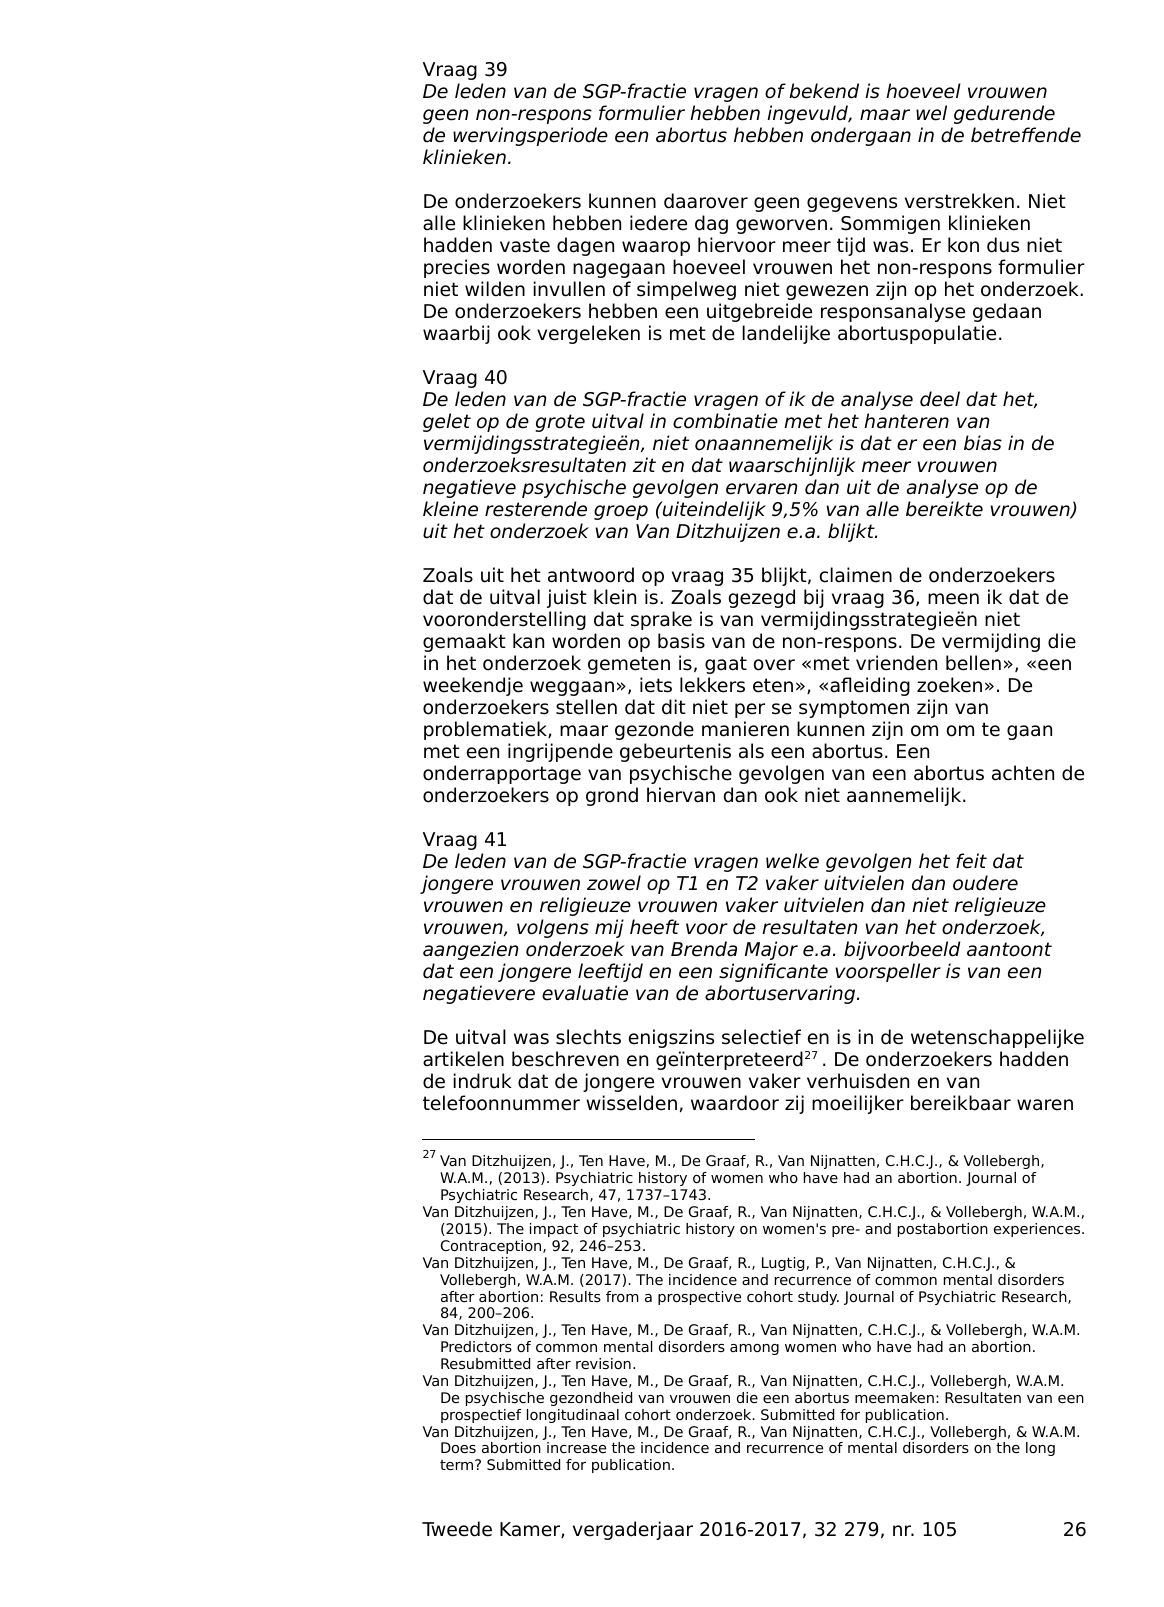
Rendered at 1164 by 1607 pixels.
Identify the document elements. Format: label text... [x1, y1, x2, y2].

text Van Ditzhuijzen, J., Ten Have, M., De Graaf, R., Van Nijnatten, C.H.C.J., Vollebergh, & W.A.M. Does abortion increase the incidence and recurrence of mental disorders on the long term? Submitted for publication. [422, 1424, 1087, 1474]
text Vraag 39 [422, 59, 1087, 81]
text De leden van de SGP-fractie vragen welke gevolgen het feit dat jongere vrouwen zowel op T1 en T2 vaker uitvielen dan oudere vrouwen en religieuze vrouwen vaker uitvielen dan niet religieuze vrouwen, volgens mij heeft voor de resultaten van het onderzoek, aangezien onderzoek van Brenda Major e.a. bijvoorbeeld aantoont dat een jongere leeftijd en een significante voorspeller is van een negatievere evaluatie van de abortuservaring. [422, 851, 1087, 1005]
text Van Ditzhuijzen, J., Ten Have, M., De Graaf, R., Lugtig, P., Van Nijnatten, C.H.C.J., & Vollebergh, W.A.M. (2017). The incidence and recurrence of common mental disorders after abortion: Results from a prospective cohort study. Journal of Psychiatric Research, 84, 200–206. [422, 1255, 1087, 1322]
text De onderzoekers kunnen daarover geen gegevens verstrekken. Niet alle klinieken hebben iedere dag geworven. Sommigen klinieken hadden vaste dagen waarop hiervoor meer tijd was. Er kon dus niet precies worden nagegaan hoeveel vrouwen het non-respons formulier niet wilden invullen of simpelweg niet gewezen zijn op het onderzoek. De onderzoekers hebben een uitgebreide responsanalyse gedaan waarbij ook vergeleken is met de landelijke abortuspopulatie. [422, 191, 1087, 345]
text Zoals uit het antwoord op vraag 35 blijkt, claimen de onderzoekers dat de uitval juist klein is. Zoals gezegd bij vraag 36, meen ik dat de vooronderstelling dat sprake is van vermijdingsstrategieën niet gemaakt kan worden op basis van de non-respons. De vermijding die in het onderzoek gemeten is, gaat over «met vrienden bellen», «een weekendje weggaan», iets lekkers eten», «afleiding zoeken». De onderzoekers stellen dat dit niet per se symptomen zijn van problematiek, maar gezonde manieren kunnen zijn om om te gaan met een ingrijpende gebeurtenis als een abortus. Een onderrapportage van psychische gevolgen van een abortus achten de onderzoekers op grond hiervan dan ook niet aannemelijk. [422, 565, 1087, 807]
text De leden van de SGP-fractie vragen of bekend is hoeveel vrouwen geen non-respons formulier hebben ingevuld, maar wel gedurende de wervingsperiode een abortus hebben ondergaan in de betreffende klinieken. [422, 81, 1087, 169]
text Van Ditzhuijzen, J., Ten Have, M., De Graaf, R., Van Nijnatten, C.H.C.J., & Vollebergh, W.A.M., (2013). Psychiatric history of women who have had an abortion. Journal of Psychiatric Research, 47, 1737–1743. [422, 1148, 1087, 1204]
text Vraag 41 [422, 829, 1087, 851]
text Van Ditzhuijzen, J., Ten Have, M., De Graaf, R., Van Nijnatten, C.H.C.J., & Vollebergh, W.A.M., (2015). The impact of psychiatric history on women's pre- and postabortion experiences. Contraception, 92, 246–253. [422, 1204, 1087, 1255]
text De leden van de SGP-fractie vragen of ik de analyse deel dat het, gelet op de grote uitval in combinatie met het hanteren van vermijdingsstrategieën, niet onaannemelijk is dat er een bias in de onderzoeksresultaten zit en dat waarschijnlijk meer vrouwen negatieve psychische gevolgen ervaren dan uit de analyse op de kleine resterende groep (uiteindelijk 9,5% van alle bereikte vrouwen) uit het onderzoek van Van Ditzhuijzen e.a. blijkt. [422, 389, 1087, 543]
text Vraag 40 [422, 367, 1087, 389]
text Van Ditzhuijzen, J., Ten Have, M., De Graaf, R., Van Nijnatten, C.H.C.J., & Vollebergh, W.A.M. Predictors of common mental disorders among women who have had an abortion. Resubmitted after revision. [422, 1322, 1087, 1373]
text De uitval was slechts enigszins selectief en is in de wetenschappelijke artikelen beschreven en geïnterpreteerd. De onderzoekers hadden de indruk dat de jongere vrouwen vaker verhuisden en van telefoonnummer wisselden, waardoor zij moeilijker bereikbaar waren [422, 1027, 1087, 1115]
text Van Ditzhuijzen, J., Ten Have, M., De Graaf, R., Van Nijnatten, C.H.C.J., Vollebergh, W.A.M. De psychische gezondheid van vrouwen die een abortus meemaken: Resultaten van een prospectief longitudinaal cohort onderzoek. Submitted for publication. [422, 1373, 1087, 1424]
